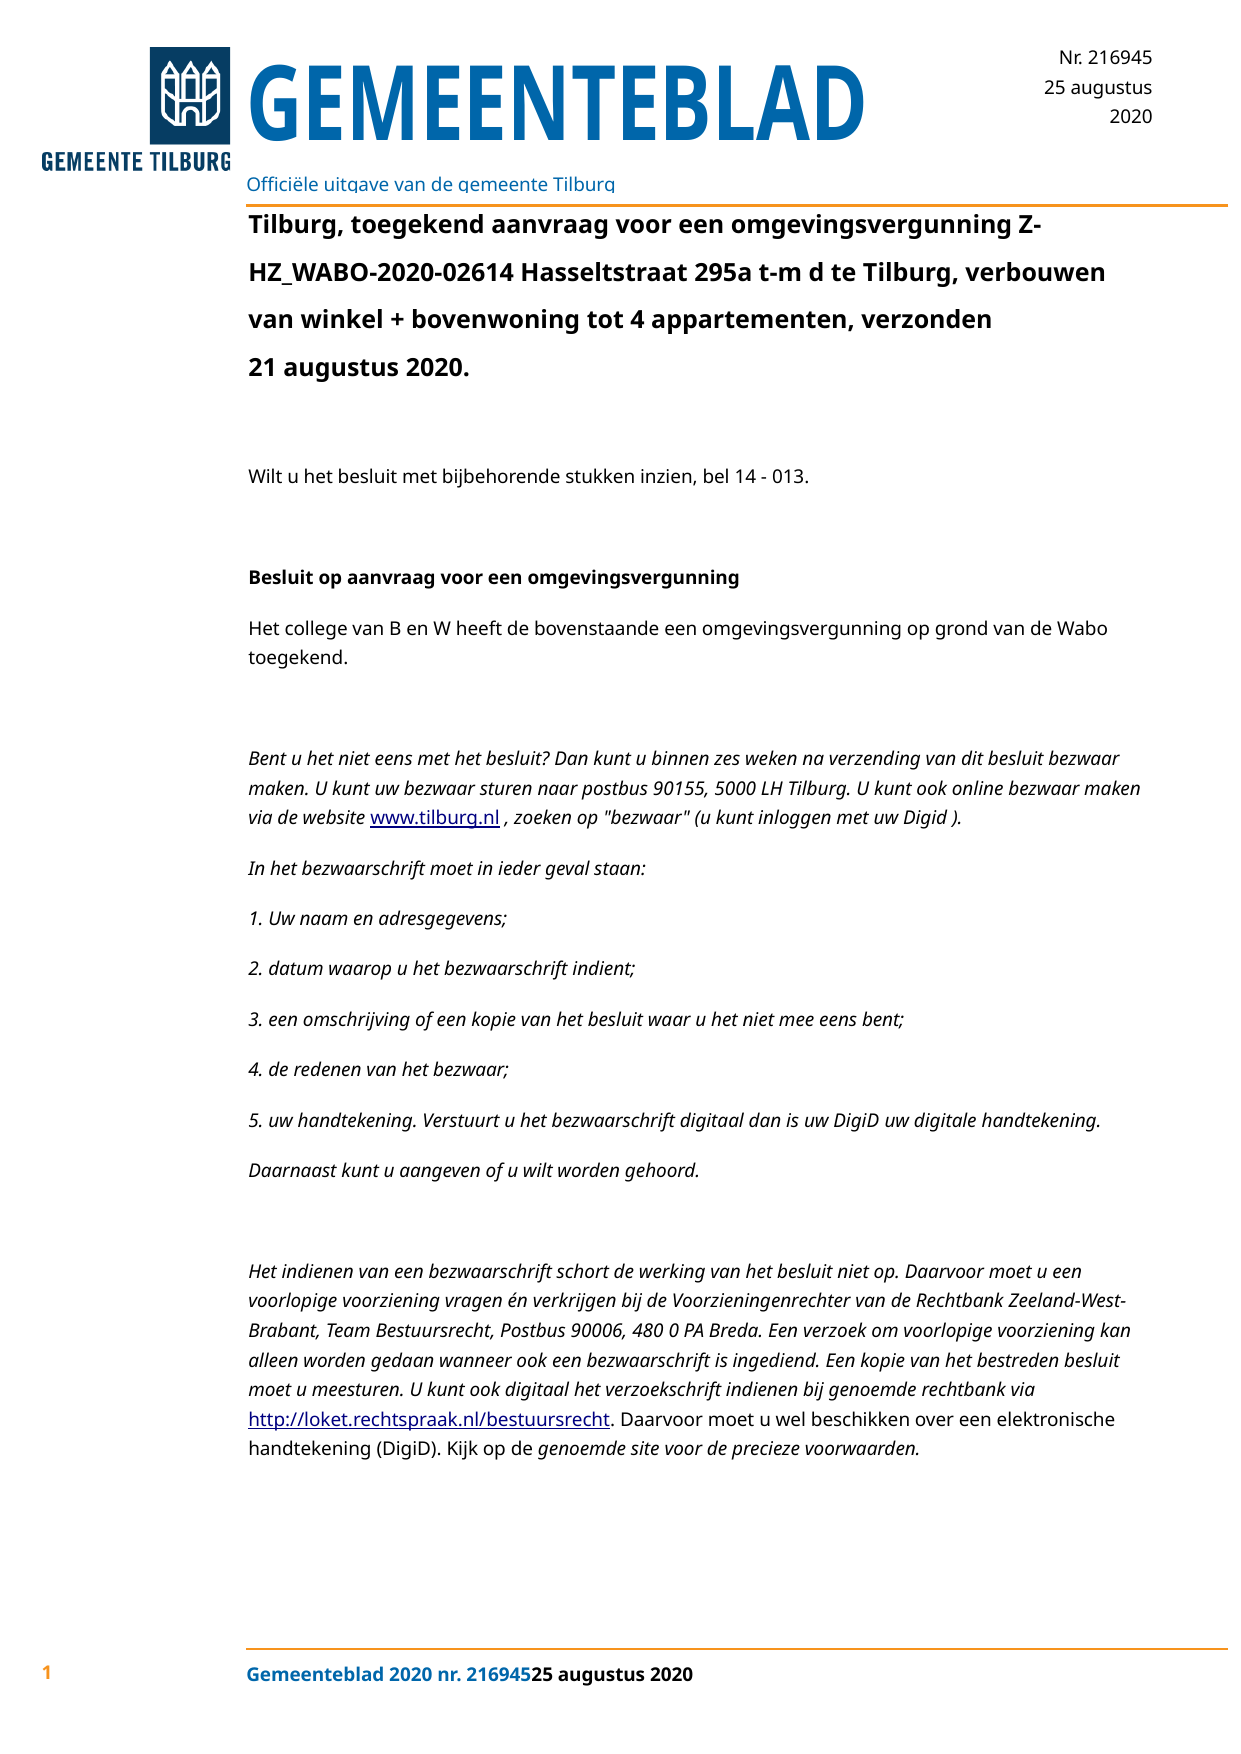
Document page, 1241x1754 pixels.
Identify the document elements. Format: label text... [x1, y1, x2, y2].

text In het bezwaarschrift moet in ieder geval staan: [248, 855, 1152, 881]
text 5. uw handtekening. Verstuurt u het bezwaarschrift digitaal dan is uw DigiD uw digitale handtekening. [248, 1107, 1152, 1133]
text Het college van B en W heeft de bovenstaande een omgevingsvergunning op grond van de Wabo toegekend. [248, 615, 1152, 670]
text Het indienen van een bezwaarschrift schort de werking van het besluit niet op. Daarvoor moet u een voorlopige voorziening vragen én verkrijgen bij de Voorzieningenrechter van de Rechtbank Zeeland-West-Brabant, Team Bestuursrecht, Postbus 90006, 480 0 PA Breda. Een verzoek om voorlopige voorziening kan alleen worden gedaan wanneer ook een bezwaarschrift is ingediend. Een kopie van het bestreden besluit moet u meesturen. U kunt ook digitaal het verzoekschrift indienen bij genoemde rechtbank via http://loket.rechtspraak.nl/bestuursrecht. Daarvoor moet u wel beschikken over een elektronische handtekening (DigiD). Kijk op de genoemde site voor de precieze voorwaarden. [248, 1258, 1152, 1461]
text Wilt u het besluit met bijbehorende stukken inzien, bel 14 - 013. [248, 463, 1152, 489]
text 4. de redenen van het bezwaar; [248, 1056, 1152, 1082]
text 1. Uw naam en adresgegevens; [248, 905, 1152, 931]
text Daarnaast kunt u aangeven of u wilt worden gehoord. [248, 1157, 1152, 1183]
picture [41, 47, 231, 172]
text Tilburg, toegekend aanvraag voor een omgevingsvergunning Z-HZ_WABO-2020-02614 Hasseltstraat 295a t-m d te Tilburg, verbouwen van winkel + bovenwoning tot 4 appartementen, verzonden 21 augustus 2020. [248, 207, 1152, 384]
text Bent u het niet eens met het besluit? Dan kunt u binnen zes weken na verzending van dit besluit bezwaar maken. U kunt uw bezwaar sturen naar postbus 90155, 5000 LH Tilburg. U kunt ook online bezwaar maken via de website www.tilburg.nl , zoeken op "bezwaar" (u kunt inloggen met uw Digid ). [248, 745, 1152, 830]
text 2. datum waarop u het bezwaarschrift indient; [248, 956, 1152, 981]
text Besluit op aanvraag voor een omgevingsvergunning [248, 564, 1152, 590]
text 3. een omschrijving of een kopie van het besluit waar u het niet mee eens bent; [248, 1006, 1152, 1032]
